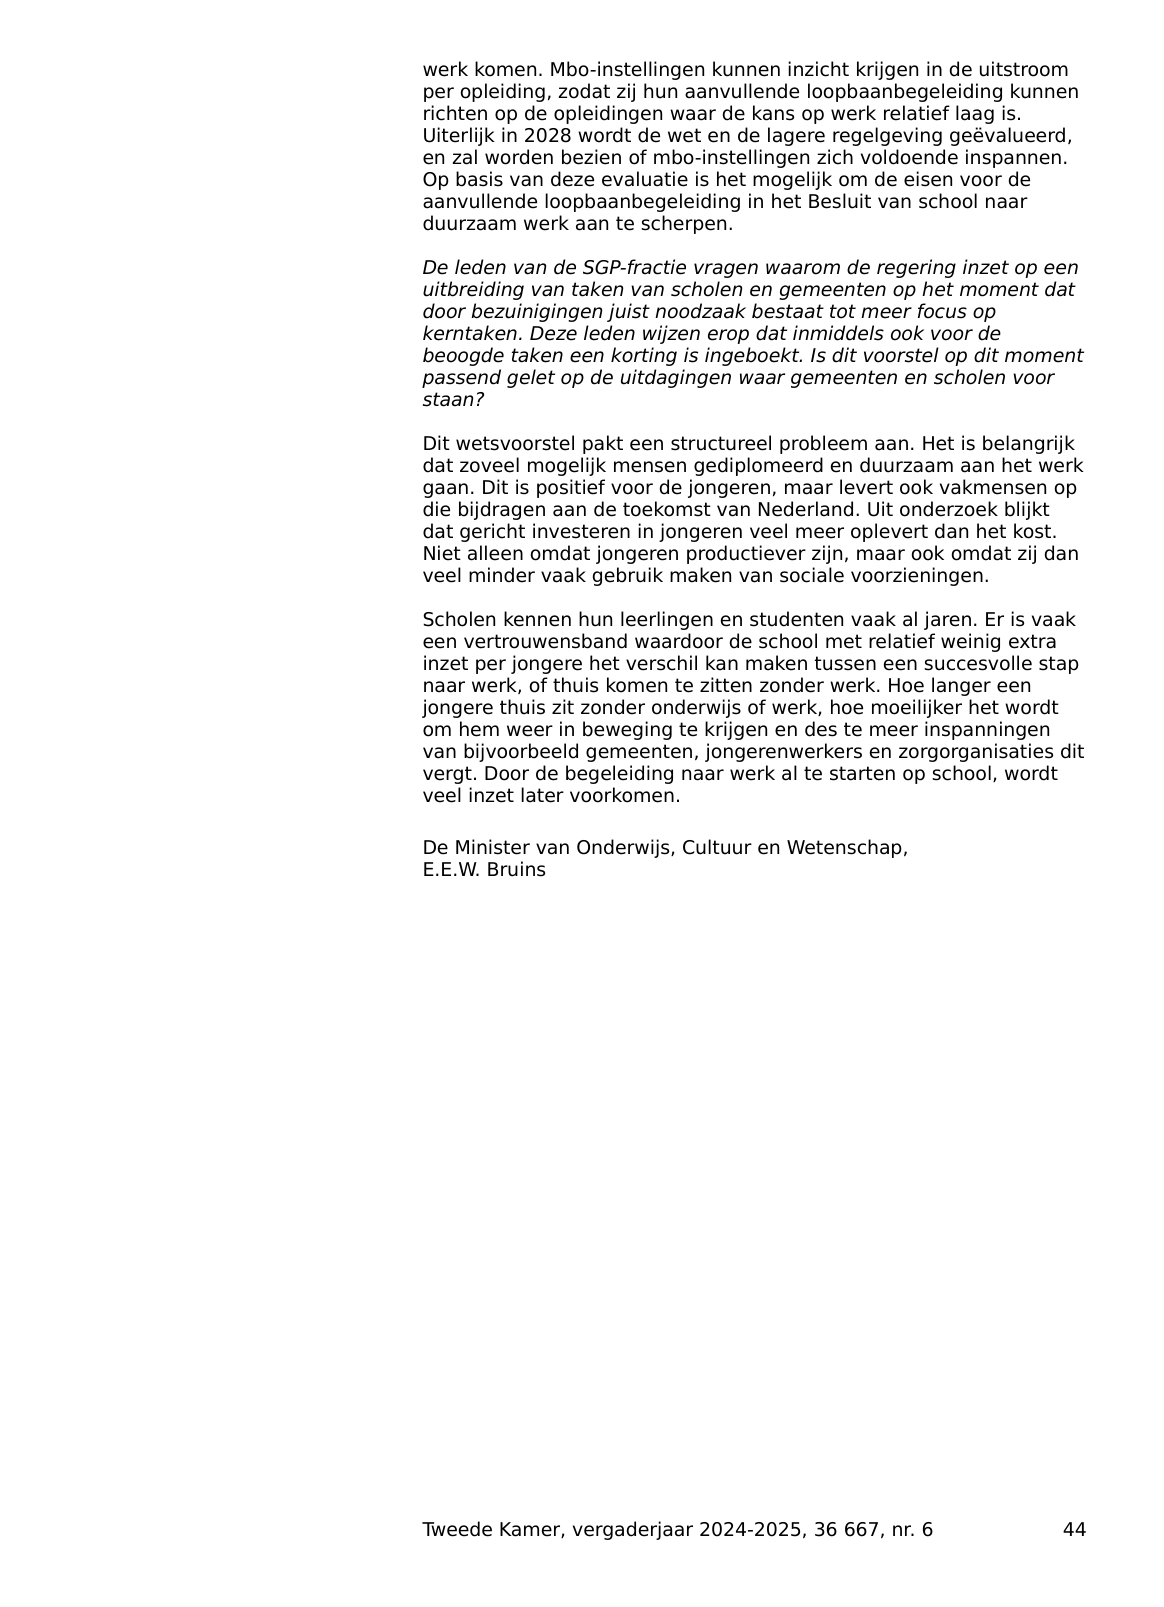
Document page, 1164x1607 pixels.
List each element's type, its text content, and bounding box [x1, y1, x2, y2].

text werk komen. Mbo-instellingen kunnen inzicht krijgen in de uitstroom per opleiding, zodat zij hun aanvullende loopbaanbegeleiding kunnen richten op de opleidingen waar de kans op werk relatief laag is. Uiterlijk in 2028 wordt de wet en de lagere regelgeving geëvalueerd, en zal worden bezien of mbo-instellingen zich voldoende inspannen. Op basis van deze evaluatie is het mogelijk om de eisen voor de aanvullende loopbaanbegeleiding in het Besluit van school naar duurzaam werk aan te scherpen. [422, 59, 1087, 235]
text Dit wetsvoorstel pakt een structureel probleem aan. Het is belangrijk dat zoveel mogelijk mensen gediplomeerd en duurzaam aan het werk gaan. Dit is positief voor de jongeren, maar levert ook vakmensen op die bijdragen aan de toekomst van Nederland. Uit onderzoek blijkt dat gericht investeren in jongeren veel meer oplevert dan het kost. Niet alleen omdat jongeren productiever zijn, maar ook omdat zij dan veel minder vaak gebruik maken van sociale voorzieningen. [422, 433, 1087, 587]
text Scholen kennen hun leerlingen en studenten vaak al jaren. Er is vaak een vertrouwensband waardoor de school met relatief weinig extra inzet per jongere het verschil kan maken tussen een succesvolle stap naar werk, of thuis komen te zitten zonder werk. Hoe langer een jongere thuis zit zonder onderwijs of werk, hoe moeilijker het wordt om hem weer in beweging te krijgen en des te meer inspanningen van bijvoorbeeld gemeenten, jongerenwerkers en zorgorganisaties dit vergt. Door de begeleiding naar werk al te starten op school, wordt veel inzet later voorkomen. [422, 609, 1087, 807]
text De Minister van Onderwijs, Cultuur en Wetenschap, E.E.W. Bruins [422, 837, 1087, 881]
text De leden van de SGP-fractie vragen waarom de regering inzet op een uitbreiding van taken van scholen en gemeenten op het moment dat door bezuinigingen juist noodzaak bestaat tot meer focus op kerntaken. Deze leden wijzen erop dat inmiddels ook voor de beoogde taken een korting is ingeboekt. Is dit voorstel op dit moment passend gelet op de uitdagingen waar gemeenten en scholen voor staan? [422, 257, 1087, 411]
